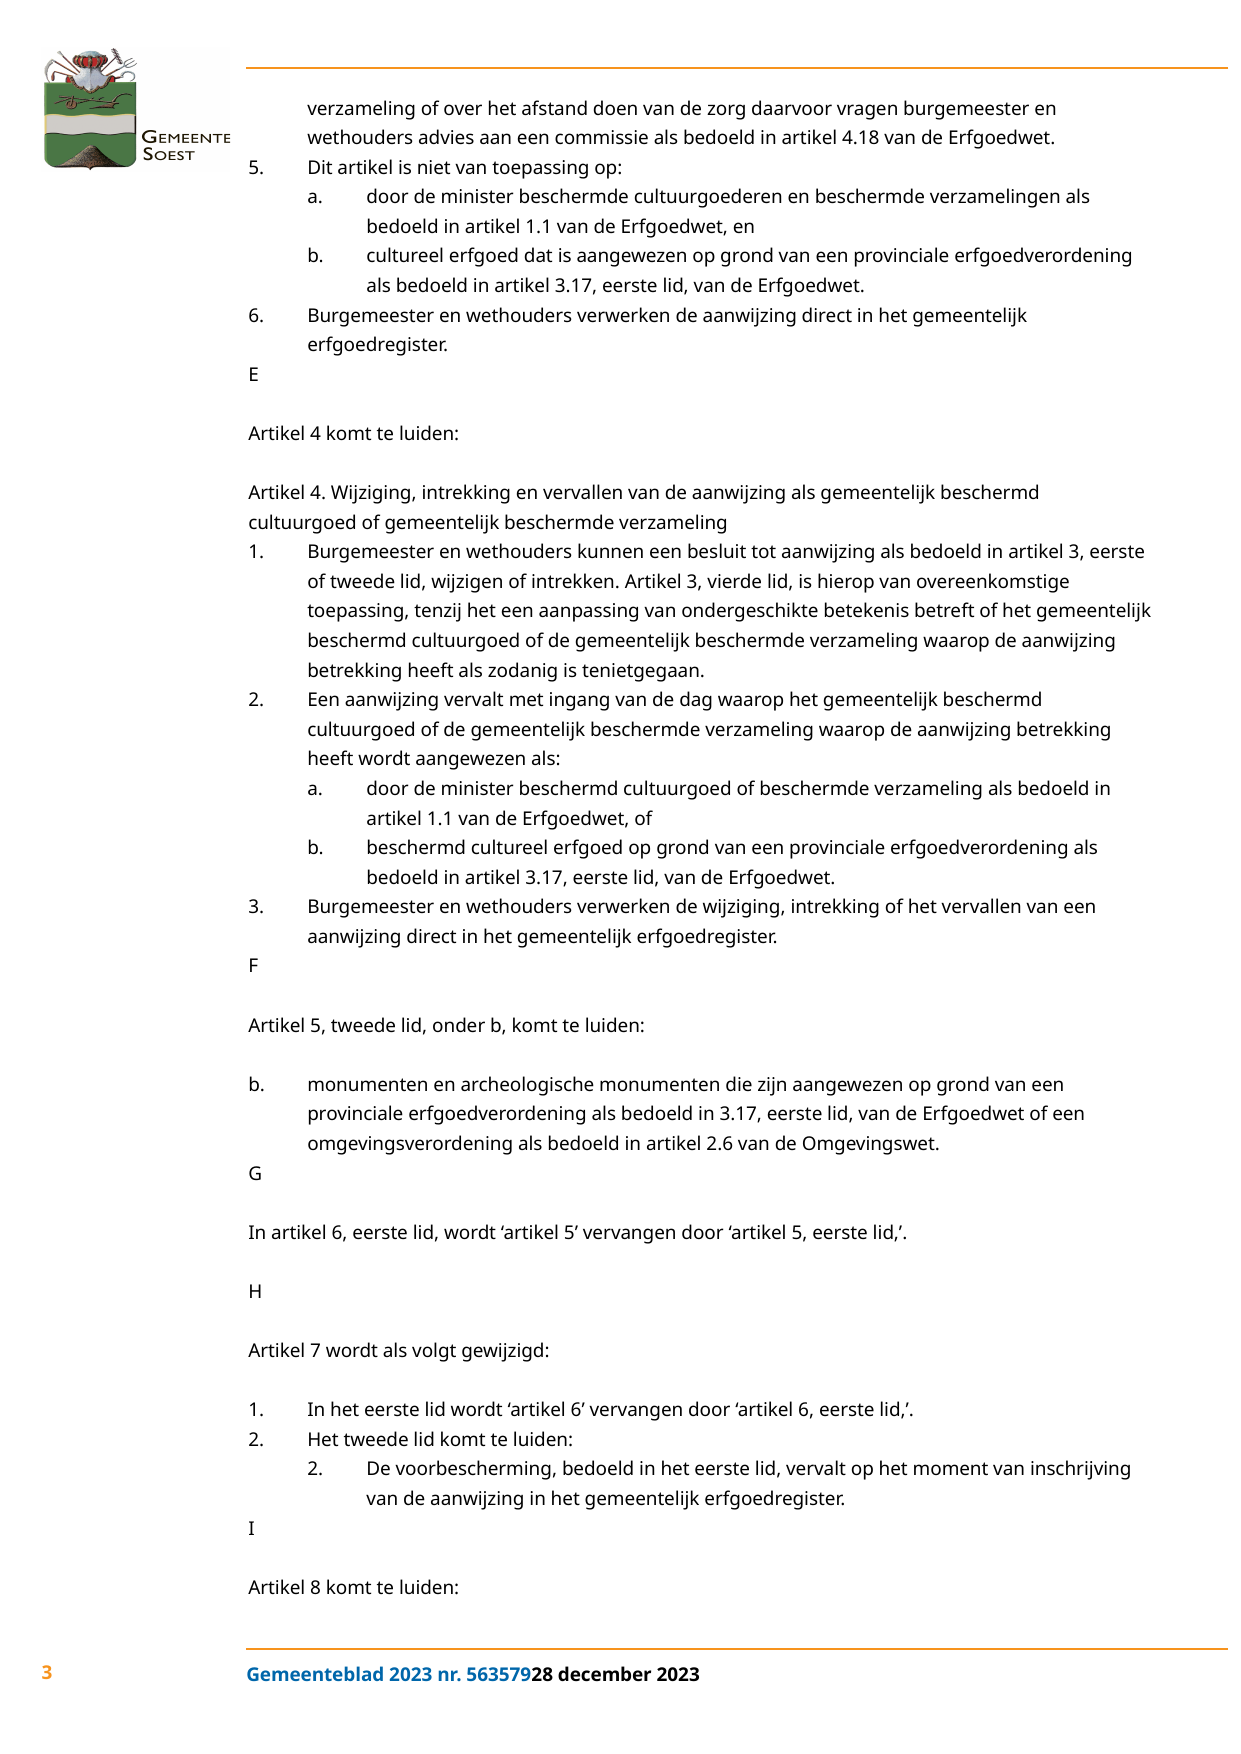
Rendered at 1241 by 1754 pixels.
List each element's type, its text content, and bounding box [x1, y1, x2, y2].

list door de minister beschermde cultuurgoederen en beschermde verzamelingen als bedoeld in artikel 1.1 van de Erfgoedwet, en [307, 183, 1152, 239]
text Artikel 8 komt te luiden: [248, 1574, 1152, 1600]
list Burgemeester en wethouders verwerken de wijziging, intrekking of het vervallen van een aanwijzing direct in het gemeentelijk erfgoedregister. [248, 893, 1152, 949]
text I [248, 1515, 1152, 1541]
list monumenten en archeologische monumenten die zijn aangewezen op grond van een provinciale erfgoedverordening als bedoeld in 3.17, eerste lid, van de Erfgoedwet of een omgevingsverordening als bedoeld in artikel 2.6 van de Omgevingswet. [248, 1071, 1152, 1156]
text In artikel 6, eerste lid, wordt ‘artikel 5’ vervangen door ‘artikel 5, eerste lid,’. [248, 1219, 1152, 1245]
text Artikel 7 wordt als volgt gewijzigd: [248, 1337, 1152, 1363]
list Het tweede lid komt te luiden: [248, 1426, 1152, 1452]
list verzameling of over het afstand doen van de zorg daarvoor vragen burgemeester en wethouders advies aan een commissie als bedoeld in artikel 4.18 van de Erfgoedwet. [248, 95, 1152, 150]
list Burgemeester en wethouders kunnen een besluit tot aanwijzing als bedoeld in artikel 3, eerste of tweede lid, wijzigen of intrekken. Artikel 3, vierde lid, is hierop van overeenkomstige toepassing, tenzij het een aanpassing van ondergeschikte betekenis betreft of het gemeentelijk beschermd cultuurgoed of de gemeentelijk beschermde verzameling waarop de aanwijzing betrekking heeft als zodanig is tenietgegaan. [248, 538, 1152, 683]
text H [248, 1278, 1152, 1304]
text Artikel 5, tweede lid, onder b, komt te luiden: [248, 1012, 1152, 1038]
list Burgemeester en wethouders verwerken de aanwijzing direct in het gemeentelijk erfgoedregister. [248, 302, 1152, 357]
list Dit artikel is niet van toepassing op: [248, 154, 1152, 180]
text Artikel 4. Wijziging, intrekking en vervallen van de aanwijzing als gemeentelijk beschermd cultuurgoed of gemeentelijk beschermde verzameling [248, 479, 1152, 535]
list In het eerste lid wordt ‘artikel 6’ vervangen door ‘artikel 6, eerste lid,’. [248, 1396, 1152, 1422]
text Artikel 4 komt te luiden: [248, 420, 1152, 446]
text E [248, 361, 1152, 387]
text G [248, 1160, 1152, 1186]
picture [41, 47, 231, 172]
list door de minister beschermd cultuurgoed of beschermde verzameling als bedoeld in artikel 1.1 van de Erfgoedwet, of [307, 775, 1152, 831]
list De voorbescherming, bedoeld in het eerste lid, vervalt op het moment van inschrijving van de aanwijzing in het gemeentelijk erfgoedregister. [307, 1456, 1152, 1511]
list beschermd cultureel erfgoed op grond van een provinciale erfgoedverordening als bedoeld in artikel 3.17, eerste lid, van de Erfgoedwet. [307, 834, 1152, 890]
text F [248, 953, 1152, 978]
list cultureel erfgoed dat is aangewezen op grond van een provinciale erfgoedverordening als bedoeld in artikel 3.17, eerste lid, van de Erfgoedwet. [307, 243, 1152, 298]
list Een aanwijzing vervalt met ingang van de dag waarop het gemeentelijk beschermd cultuurgoed of de gemeentelijk beschermde verzameling waarop de aanwijzing betrekking heeft wordt aangewezen als: [248, 686, 1152, 771]
